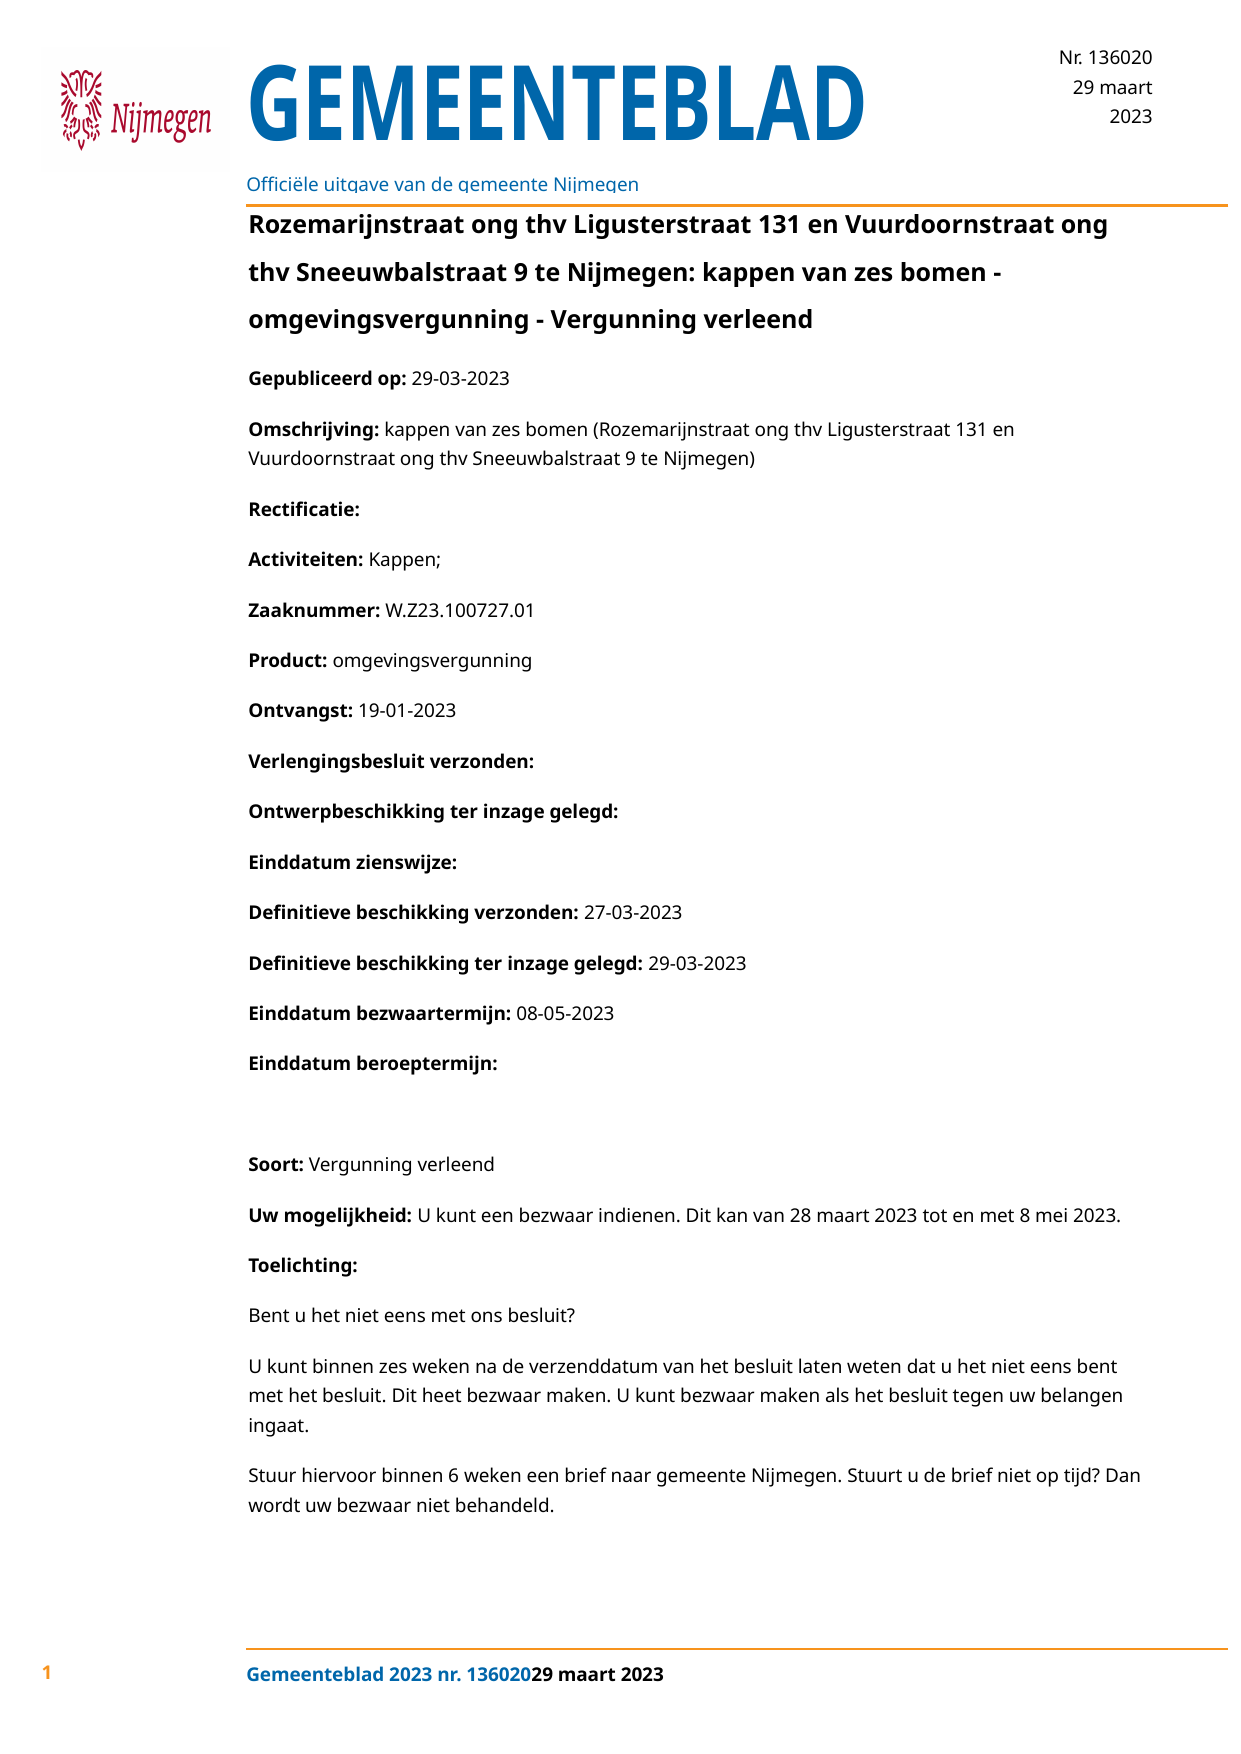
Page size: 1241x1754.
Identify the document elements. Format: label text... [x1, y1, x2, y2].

text Activiteiten: Kappen; [248, 546, 1152, 572]
text U kunt binnen zes weken na de verzenddatum van het besluit laten weten dat u het niet eens bent met het besluit. Dit heet bezwaar maken. U kunt bezwaar maken als het besluit tegen uw belangen ingaat. [248, 1353, 1152, 1438]
text Einddatum beroeptermijn: [248, 1051, 1152, 1076]
text Uw mogelijkheid: U kunt een bezwaar indienen. Dit kan van 28 maart 2023 tot en met 8 mei 2023. [248, 1202, 1152, 1227]
text Einddatum bezwaartermijn: 08-05-2023 [248, 1000, 1152, 1026]
text Stuur hiervoor binnen 6 weken een brief naar gemeente Nijmegen. Stuurt u de brief niet op tijd? Dan wordt uw bezwaar niet behandeld. [248, 1463, 1152, 1518]
text Omschrijving: kappen van zes bomen (Rozemarijnstraat ong thv Ligusterstraat 131 en Vuurdoornstraat ong thv Sneeuwbalstraat 9 te Nijmegen) [248, 416, 1152, 471]
text Rozemarijnstraat ong thv Ligusterstraat 131 en Vuurdoornstraat ong thv Sneeuwbalstraat 9 te Nijmegen: kappen van zes bomen - omgevingsvergunning - Vergunning verleend [248, 207, 1152, 336]
text Definitieve beschikking ter inzage gelegd: 29-03-2023 [248, 950, 1152, 975]
text Soort: Vergunning verleend [248, 1151, 1152, 1177]
text Ontvangst: 19-01-2023 [248, 698, 1152, 723]
text Einddatum zienswijze: [248, 849, 1152, 874]
text Gepubliceerd op: 29-03-2023 [248, 366, 1152, 391]
text Zaaknummer: W.Z23.100727.01 [248, 597, 1152, 622]
picture [41, 47, 231, 172]
text Verlengingsbesluit verzonden: [248, 748, 1152, 774]
text Toelichting: [248, 1252, 1152, 1278]
text Ontwerpbeschikking ter inzage gelegd: [248, 798, 1152, 824]
text Rectificatie: [248, 496, 1152, 522]
text Definitieve beschikking verzonden: 27-03-2023 [248, 899, 1152, 925]
text Bent u het niet eens met ons besluit? [248, 1303, 1152, 1328]
text Product: omgevingsvergunning [248, 647, 1152, 673]
